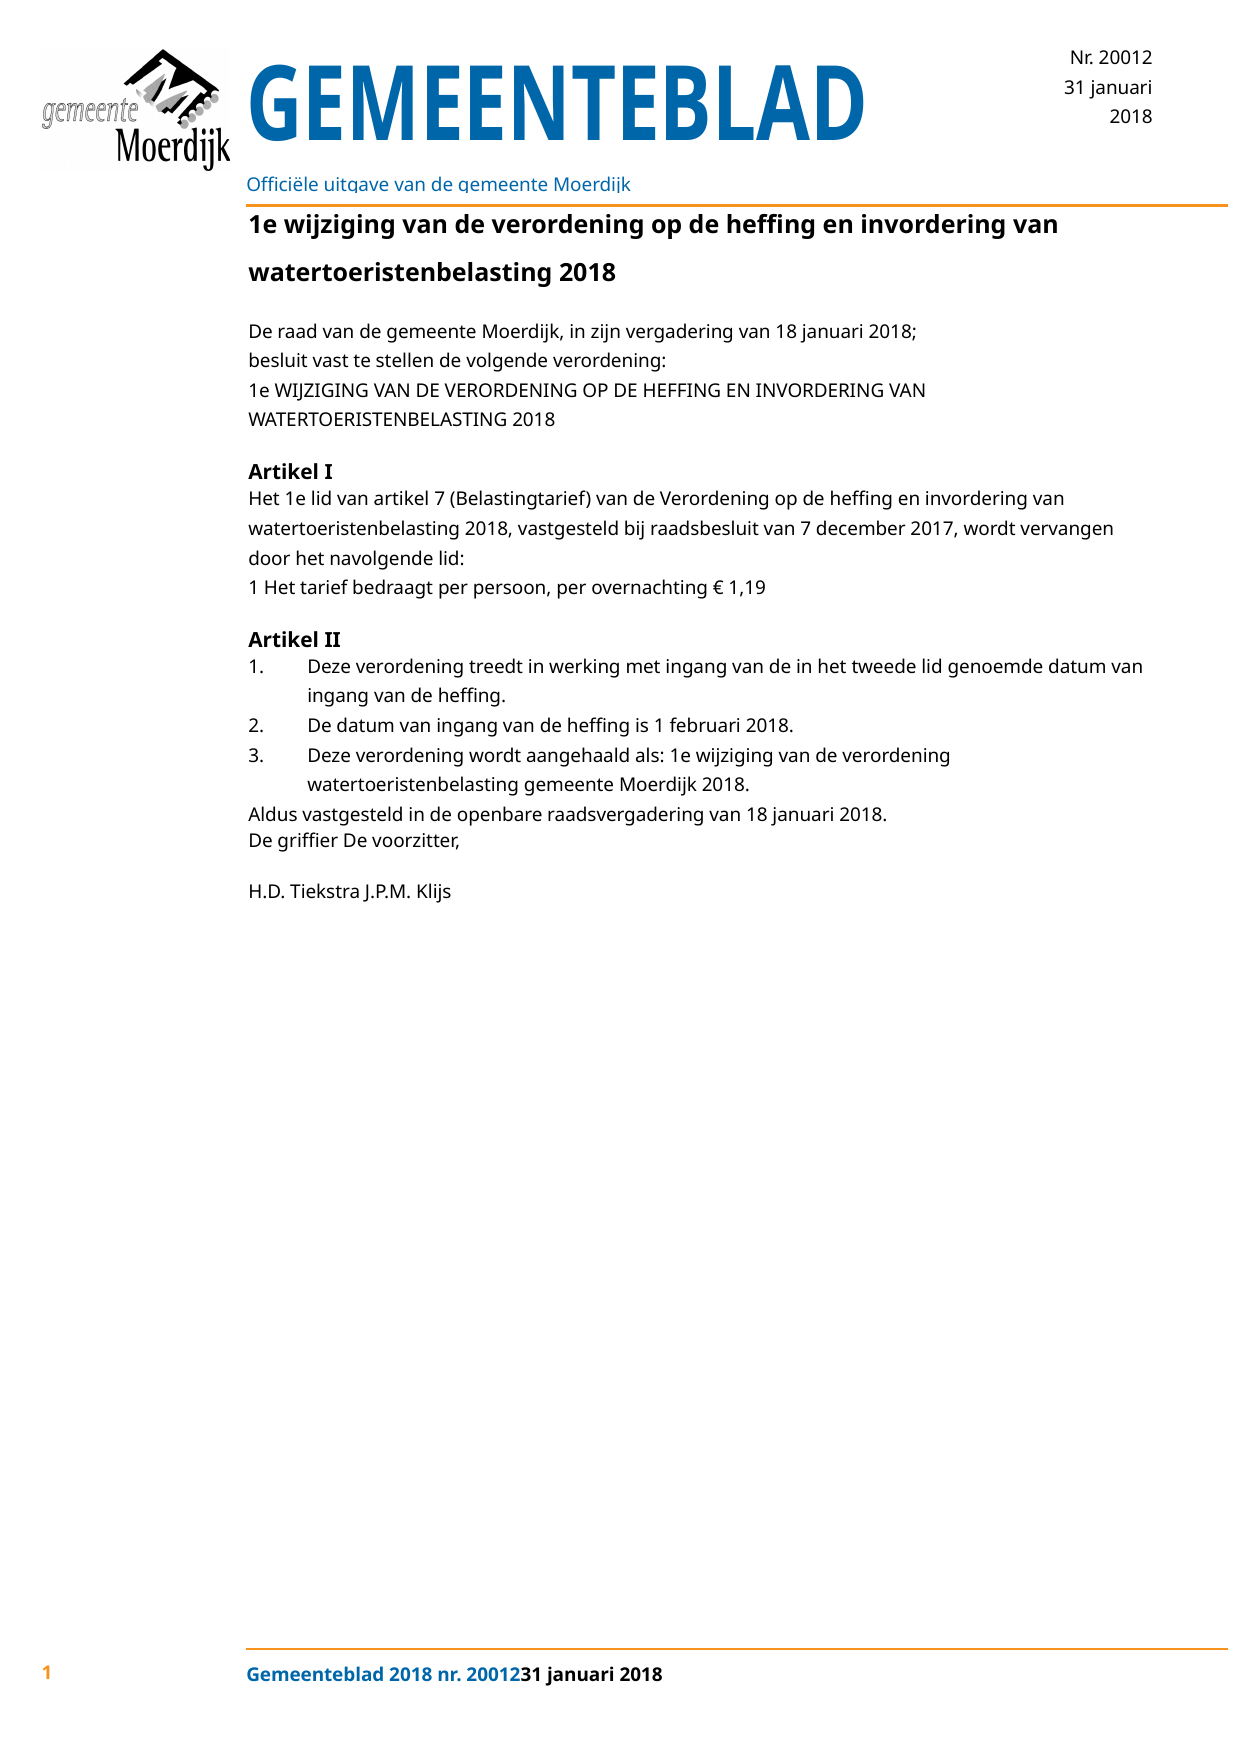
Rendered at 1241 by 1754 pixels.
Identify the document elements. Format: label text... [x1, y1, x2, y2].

text Artikel I [248, 457, 1152, 486]
text Aldus vastgesteld in de openbare raadsvergadering van 18 januari 2018. [248, 801, 1152, 827]
text besluit vast te stellen de volgende verordening: [248, 347, 1152, 373]
text De raad van de gemeente Moerdijk, in zijn vergadering van 18 januari 2018; [248, 318, 1152, 344]
list De datum van ingang van de heffing is 1 februari 2018. [248, 712, 1152, 738]
list Deze verordening treedt in werking met ingang van de in het tweede lid genoemde datum van ingang van de heffing. [248, 653, 1152, 708]
text 1e WIJZIGING VAN DE VERORDENING OP DE HEFFING EN INVORDERING VAN WATERTOERISTENBELASTING 2018 [248, 377, 1152, 432]
list Deze verordening wordt aangehaald als: 1e wijziging van de verordening watertoeristenbelasting gemeente Moerdijk 2018. [248, 742, 1152, 797]
text Artikel II [248, 625, 1152, 653]
text H.D. Tiekstra J.P.M. Klijs [248, 878, 1152, 904]
text Het 1e lid van artikel 7 (Belastingtarief) van de Verordening op de heffing en invordering van watertoeristenbelasting 2018, vastgesteld bij raadsbesluit van 7 december 2017, wordt vervangen door het navolgende lid: [248, 486, 1152, 570]
text 1 Het tarief bedraagt per persoon, per overnachting € 1,19 [248, 574, 1152, 600]
text 1e wijziging van de verordening op de heffing en invordering van watertoeristenbelasting 2018 [248, 207, 1152, 288]
text De griffier De voorzitter, [248, 827, 1152, 852]
picture [41, 47, 231, 172]
